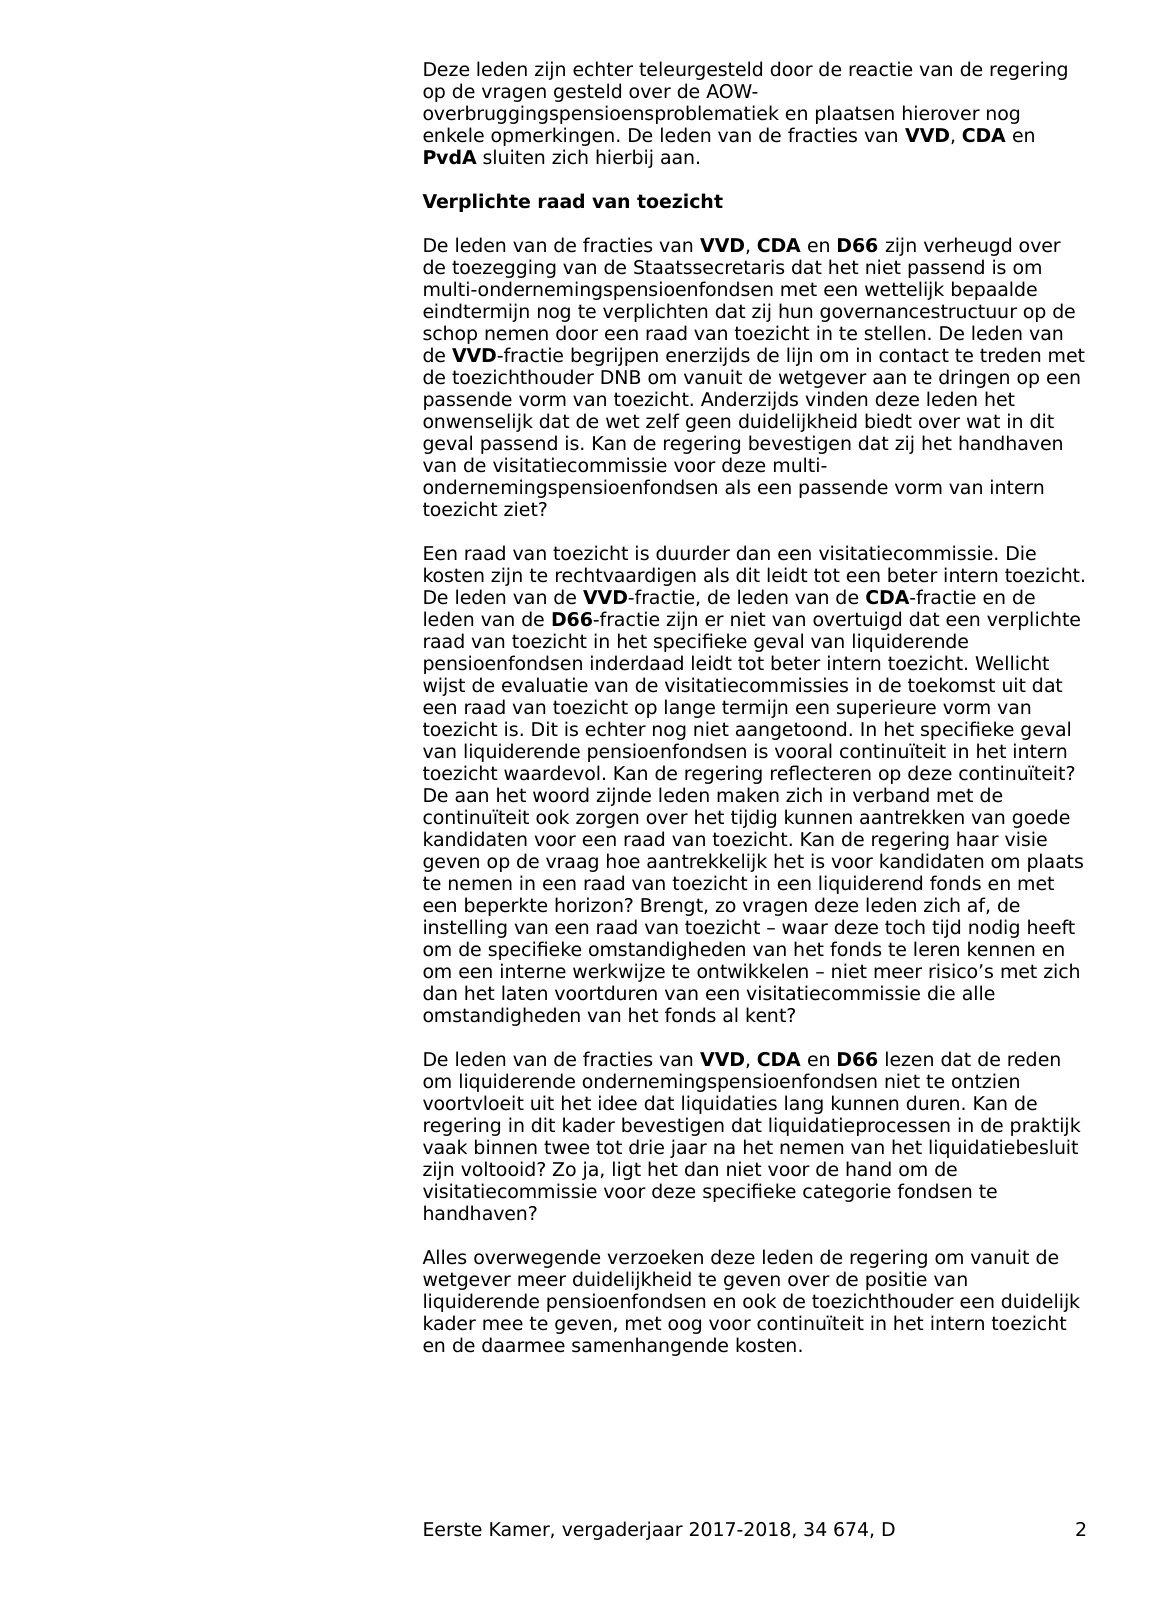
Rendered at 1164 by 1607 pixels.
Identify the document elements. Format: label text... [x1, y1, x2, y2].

text Deze leden zijn echter teleurgesteld door de reactie van de regering op de vragen gesteld over de AOW-overbruggingspensioensproblematiek en plaatsen hierover nog enkele opmerkingen. De leden van de fracties van VVD, CDA en PvdA sluiten zich hierbij aan. [422, 59, 1087, 169]
subtitle Verplichte raad van toezicht [422, 191, 1087, 213]
text Alles overwegende verzoeken deze leden de regering om vanuit de wetgever meer duidelijkheid te geven over de positie van liquiderende pensioenfondsen en ook de toezichthouder een duidelijk kader mee te geven, met oog voor continuïteit in het intern toezicht en de daarmee samenhangende kosten. [422, 1247, 1087, 1357]
text Een raad van toezicht is duurder dan een visitatiecommissie. Die kosten zijn te rechtvaardigen als dit leidt tot een beter intern toezicht. De leden van de VVD-fractie, de leden van de CDA-fractie en de leden van de D66-fractie zijn er niet van overtuigd dat een verplichte raad van toezicht in het specifieke geval van liquiderende pensioenfondsen inderdaad leidt tot beter intern toezicht. Wellicht wijst de evaluatie van de visitatiecommissies in de toekomst uit dat een raad van toezicht op lange termijn een superieure vorm van toezicht is. Dit is echter nog niet aangetoond. In het specifieke geval van liquiderende pensioenfondsen is vooral continuïteit in het intern toezicht waardevol. Kan de regering reflecteren op deze continuïteit? De aan het woord zijnde leden maken zich in verband met de continuïteit ook zorgen over het tijdig kunnen aantrekken van goede kandidaten voor een raad van toezicht. Kan de regering haar visie geven op de vraag hoe aantrekkelijk het is voor kandidaten om plaats te nemen in een raad van toezicht in een liquiderend fonds en met een beperkte horizon? Brengt, zo vragen deze leden zich af, de instelling van een raad van toezicht – waar deze toch tijd nodig heeft om de specifieke omstandigheden van het fonds te leren kennen en om een interne werkwijze te ontwikkelen – niet meer risico’s met zich dan het laten voortduren van een visitatiecommissie die alle omstandigheden van het fonds al kent? [422, 543, 1087, 1027]
text De leden van de fracties van VVD, CDA en D66 zijn verheugd over de toezegging van de Staatssecretaris dat het niet passend is om multi-ondernemingspensioenfondsen met een wettelijk bepaalde eindtermijn nog te verplichten dat zij hun governancestructuur op de schop nemen door een raad van toezicht in te stellen. De leden van de VVD-fractie begrijpen enerzijds de lijn om in contact te treden met de toezichthouder DNB om vanuit de wetgever aan te dringen op een passende vorm van toezicht. Anderzijds vinden deze leden het onwenselijk dat de wet zelf geen duidelijkheid biedt over wat in dit geval passend is. Kan de regering bevestigen dat zij het handhaven van de visitatiecommissie voor deze multi-ondernemingspensioenfondsen als een passende vorm van intern toezicht ziet? [422, 235, 1087, 521]
text De leden van de fracties van VVD, CDA en D66 lezen dat de reden om liquiderende ondernemingspensioenfondsen niet te ontzien voortvloeit uit het idee dat liquidaties lang kunnen duren. Kan de regering in dit kader bevestigen dat liquidatieprocessen in de praktijk vaak binnen twee tot drie jaar na het nemen van het liquidatiebesluit zijn voltooid? Zo ja, ligt het dan niet voor de hand om de visitatiecommissie voor deze specifieke categorie fondsen te handhaven? [422, 1049, 1087, 1225]
